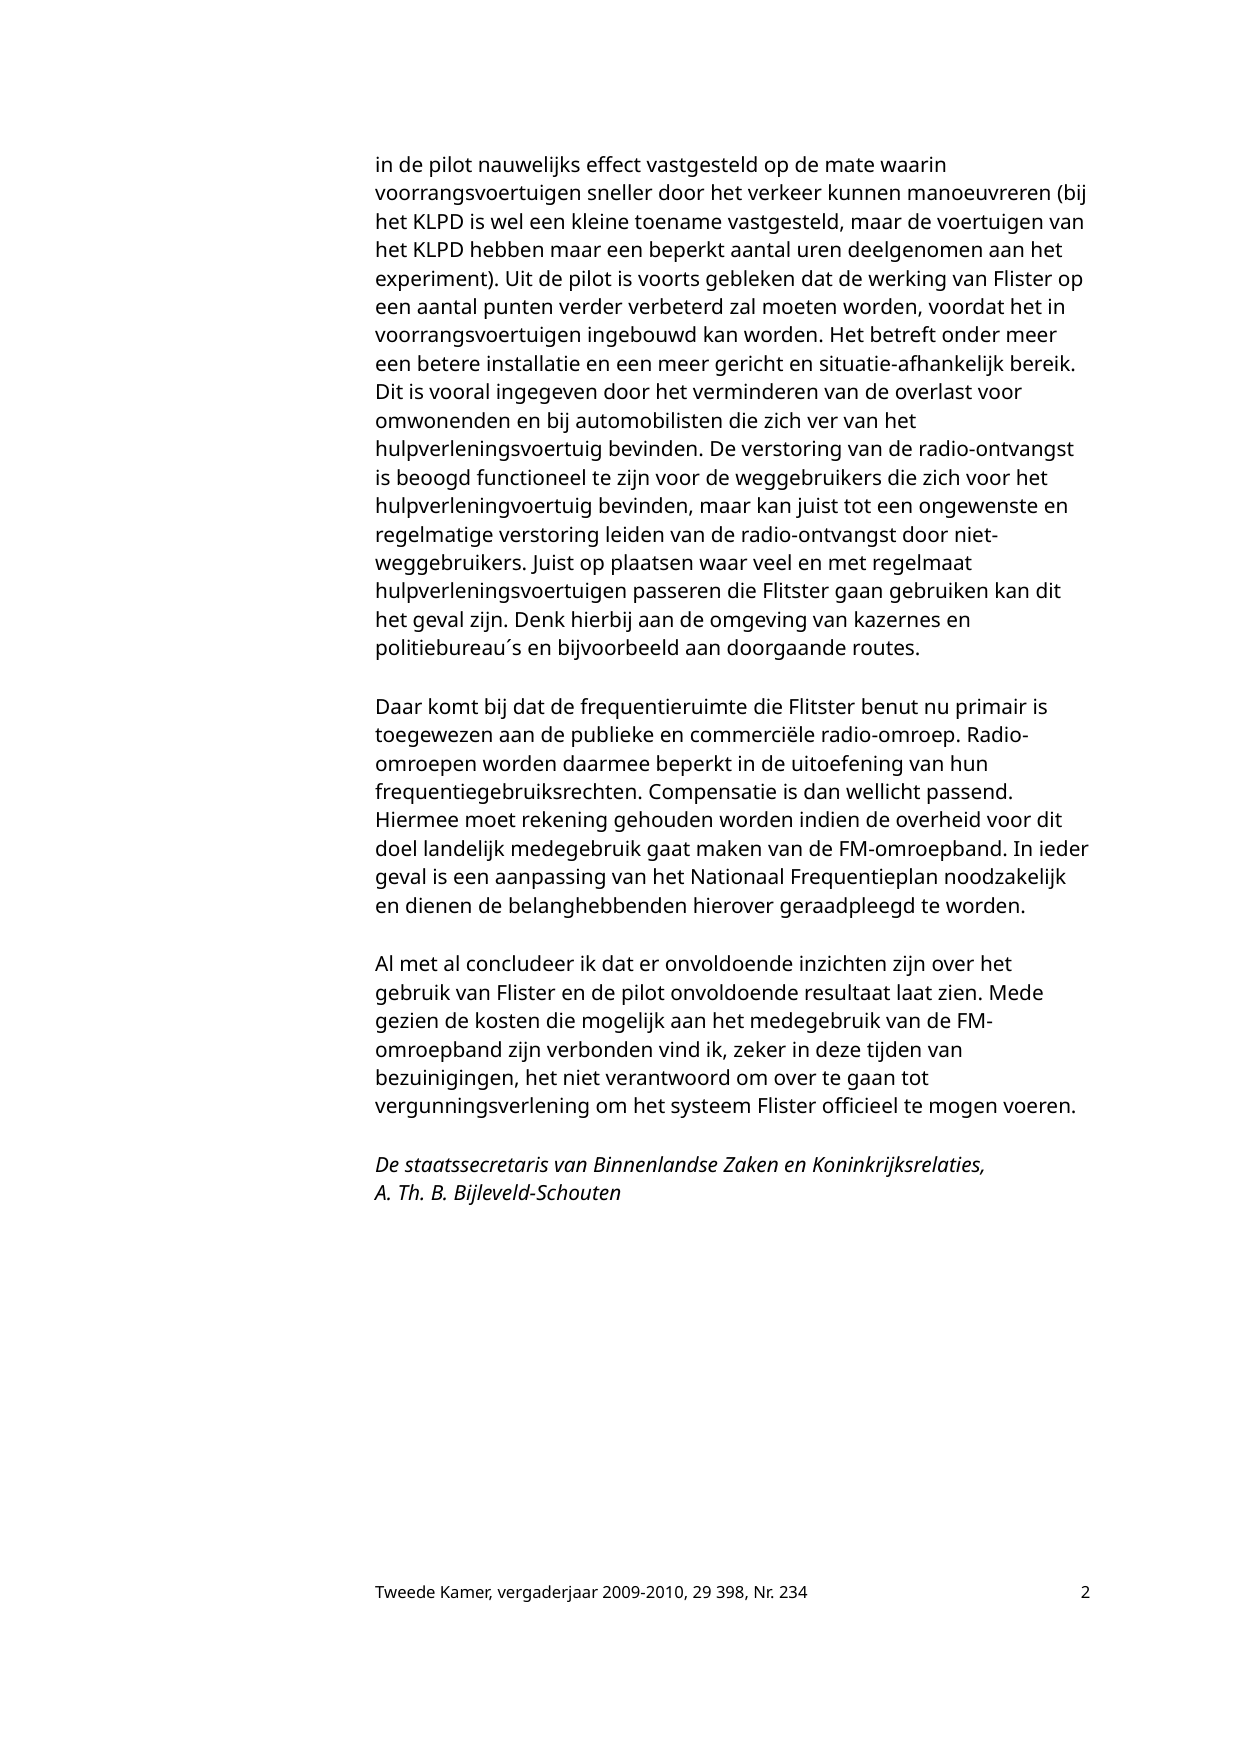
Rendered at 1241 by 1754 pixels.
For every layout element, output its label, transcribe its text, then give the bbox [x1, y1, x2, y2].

text Daar komt bij dat de frequentieruimte die Flitster benut nu primair is toegewezen aan de publieke en commerciële radio-omroep. Radio-omroepen worden daarmee beperkt in de uitoefening van hun frequentiegebruiksrechten. Compensatie is dan wellicht passend. Hiermee moet rekening gehouden worden indien de overheid voor dit doel landelijk medegebruik gaat maken van de FM-omroepband. In ieder geval is een aanpassing van het Nationaal Frequentieplan noodzakelijk en dienen de belanghebbenden hierover geraadpleegd te worden. [375, 692, 1090, 919]
text De staatssecretaris van Binnenlandse Zaken en Koninkrijksrelaties, [375, 1150, 1090, 1178]
text Al met al concludeer ik dat er onvoldoende inzichten zijn over het gebruik van Flister en de pilot onvoldoende resultaat laat zien. Mede gezien de kosten die mogelijk aan het medegebruik van de FM-omroepband zijn verbonden vind ik, zeker in deze tijden van bezuinigingen, het niet verantwoord om over te gaan tot vergunningsverlening om het systeem Flister officieel te mogen voeren. [375, 949, 1090, 1120]
text in de pilot nauwelijks effect vastgesteld op de mate waarin voorrangsvoertuigen sneller door het verkeer kunnen manoeuvreren (bij het KLPD is wel een kleine toename vastgesteld, maar de voertuigen van het KLPD hebben maar een beperkt aantal uren deelgenomen aan het experiment). Uit de pilot is voorts gebleken dat de werking van Flister op een aantal punten verder verbeterd zal moeten worden, voordat het in voorrangsvoertuigen ingebouwd kan worden. Het betreft onder meer een betere installatie en een meer gericht en situatie-afhankelijk bereik. Dit is vooral ingegeven door het verminderen van de overlast voor omwonenden en bij automobilisten die zich ver van het hulpverleningsvoertuig bevinden. De verstoring van de radio-ontvangst is beoogd functioneel te zijn voor de weggebruikers die zich voor het hulpverleningvoertuig bevinden, maar kan juist tot een ongewenste en regelmatige verstoring leiden van de radio-ontvangst door niet-weggebruikers. Juist op plaatsen waar veel en met regelmaat hulpverleningsvoertuigen passeren die Flitster gaan gebruiken kan dit het geval zijn. Denk hierbij aan de omgeving van kazernes en politiebureau´s en bijvoorbeeld aan doorgaande routes. [375, 150, 1090, 662]
text A. Th. B. Bijleveld-Schouten [375, 1178, 1090, 1207]
